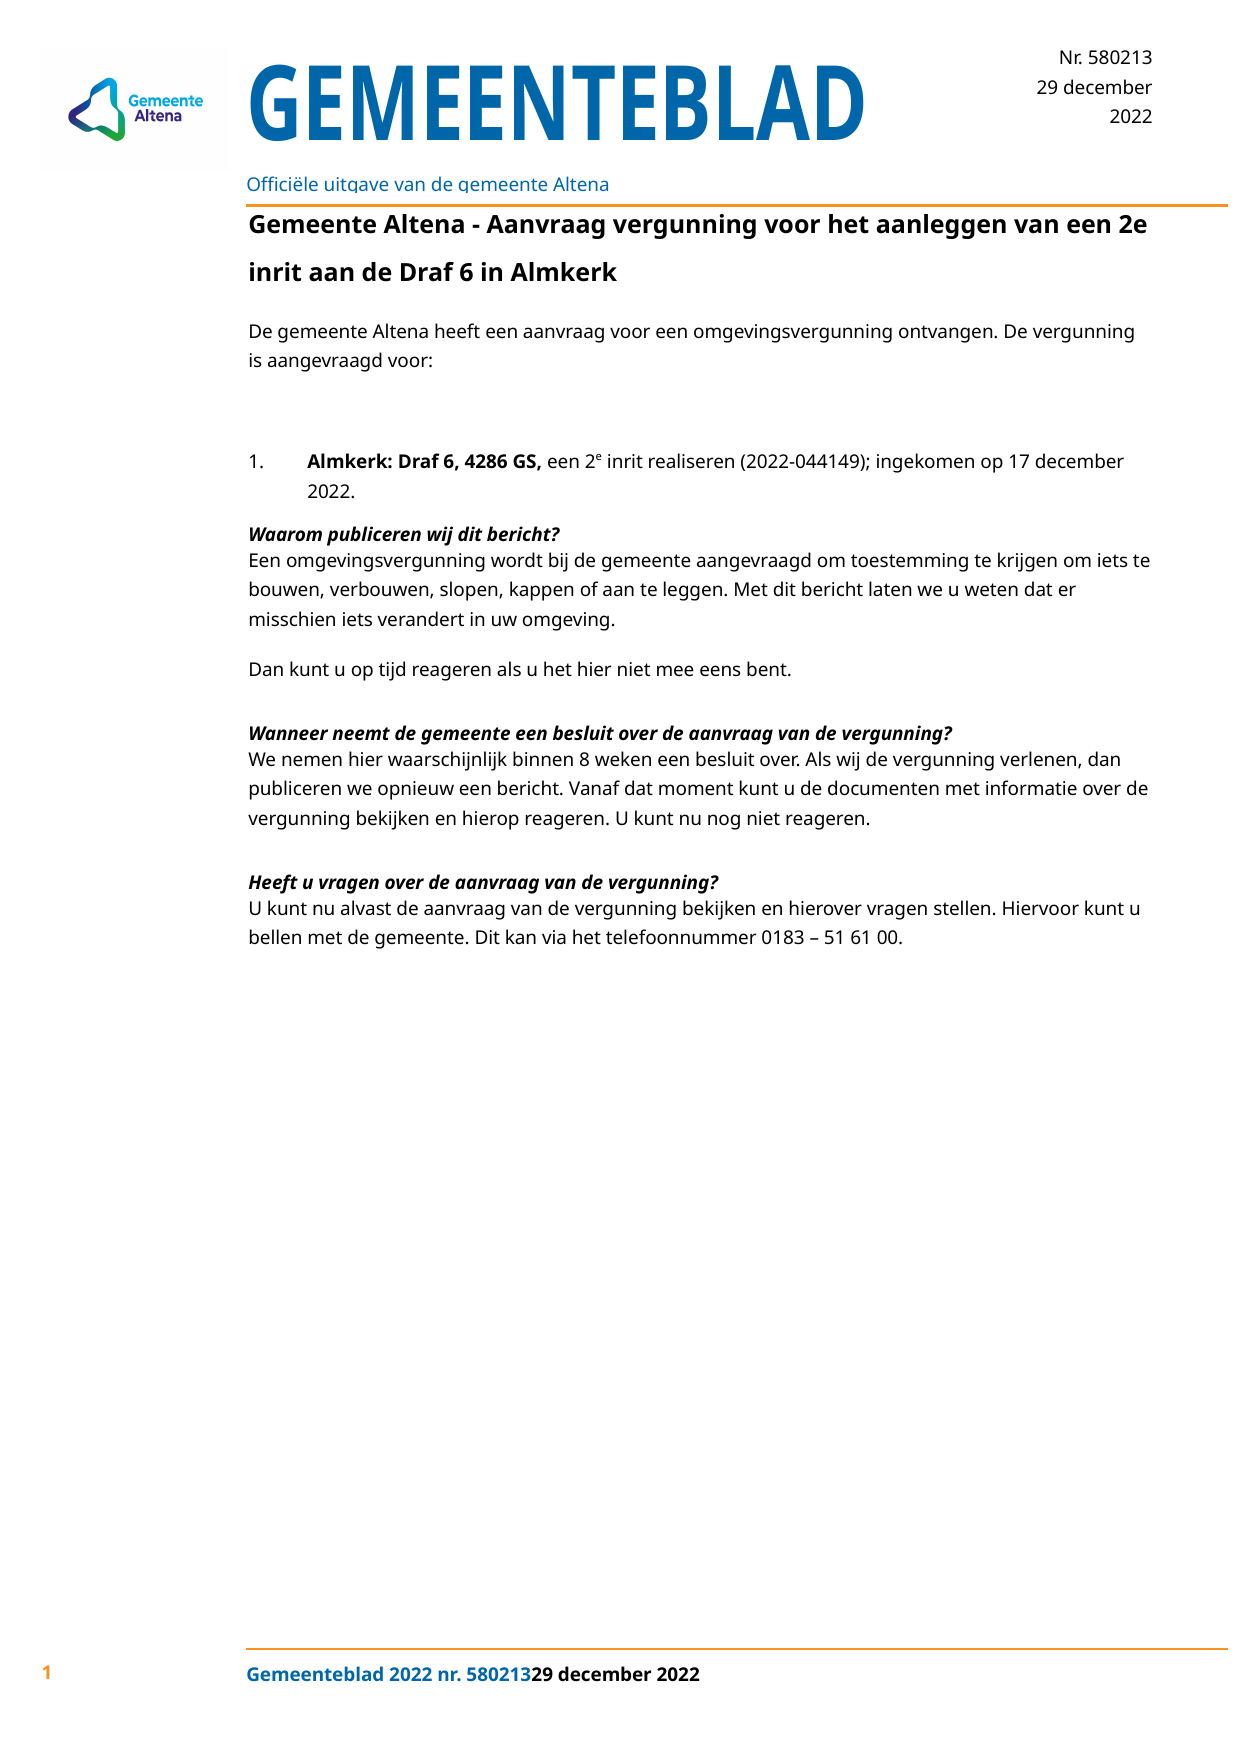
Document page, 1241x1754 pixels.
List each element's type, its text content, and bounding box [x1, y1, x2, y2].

list Almkerk: Draf 6, 4286 GS, een 2e inrit realiseren (2022-044149); ingekomen op 17 december 2022. [248, 448, 1152, 504]
text Gemeente Altena - Aanvraag vergunning voor het aanleggen van een 2e inrit aan de Draf 6 in Almkerk [248, 207, 1152, 288]
text Heeft u vragen over de aanvraag van de vergunning? [248, 869, 1152, 895]
text We nemen hier waarschijnlijk binnen 8 weken een besluit over. Als wij de vergunning verlenen, dan publiceren we opnieuw een bericht. Vanaf dat moment kunt u de documenten met informatie over de vergunning bekijken en hierop reageren. U kunt nu nog niet reageren. [248, 746, 1152, 831]
picture [41, 47, 231, 172]
text Een omgevingsvergunning wordt bij de gemeente aangevraagd om toestemming te krijgen om iets te bouwen, verbouwen, slopen, kappen of aan te leggen. Met dit bericht laten we u weten dat er misschien iets verandert in uw omgeving. [248, 547, 1152, 632]
text Dan kunt u op tijd reageren als u het hier niet mee eens bent. [248, 656, 1152, 682]
text Waarom publiceren wij dit bericht? [248, 521, 1152, 547]
text Wanneer neemt de gemeente een besluit over de aanvraag van de vergunning? [248, 720, 1152, 746]
text De gemeente Altena heeft een aanvraag voor een omgevingsvergunning ontvangen. De vergunning is aangevraagd voor: [248, 318, 1152, 373]
text U kunt nu alvast de aanvraag van de vergunning bekijken en hierover vragen stellen. Hiervoor kunt u bellen met de gemeente. Dit kan via het telefoonnummer 0183 – 51 61 00. [248, 895, 1152, 950]
